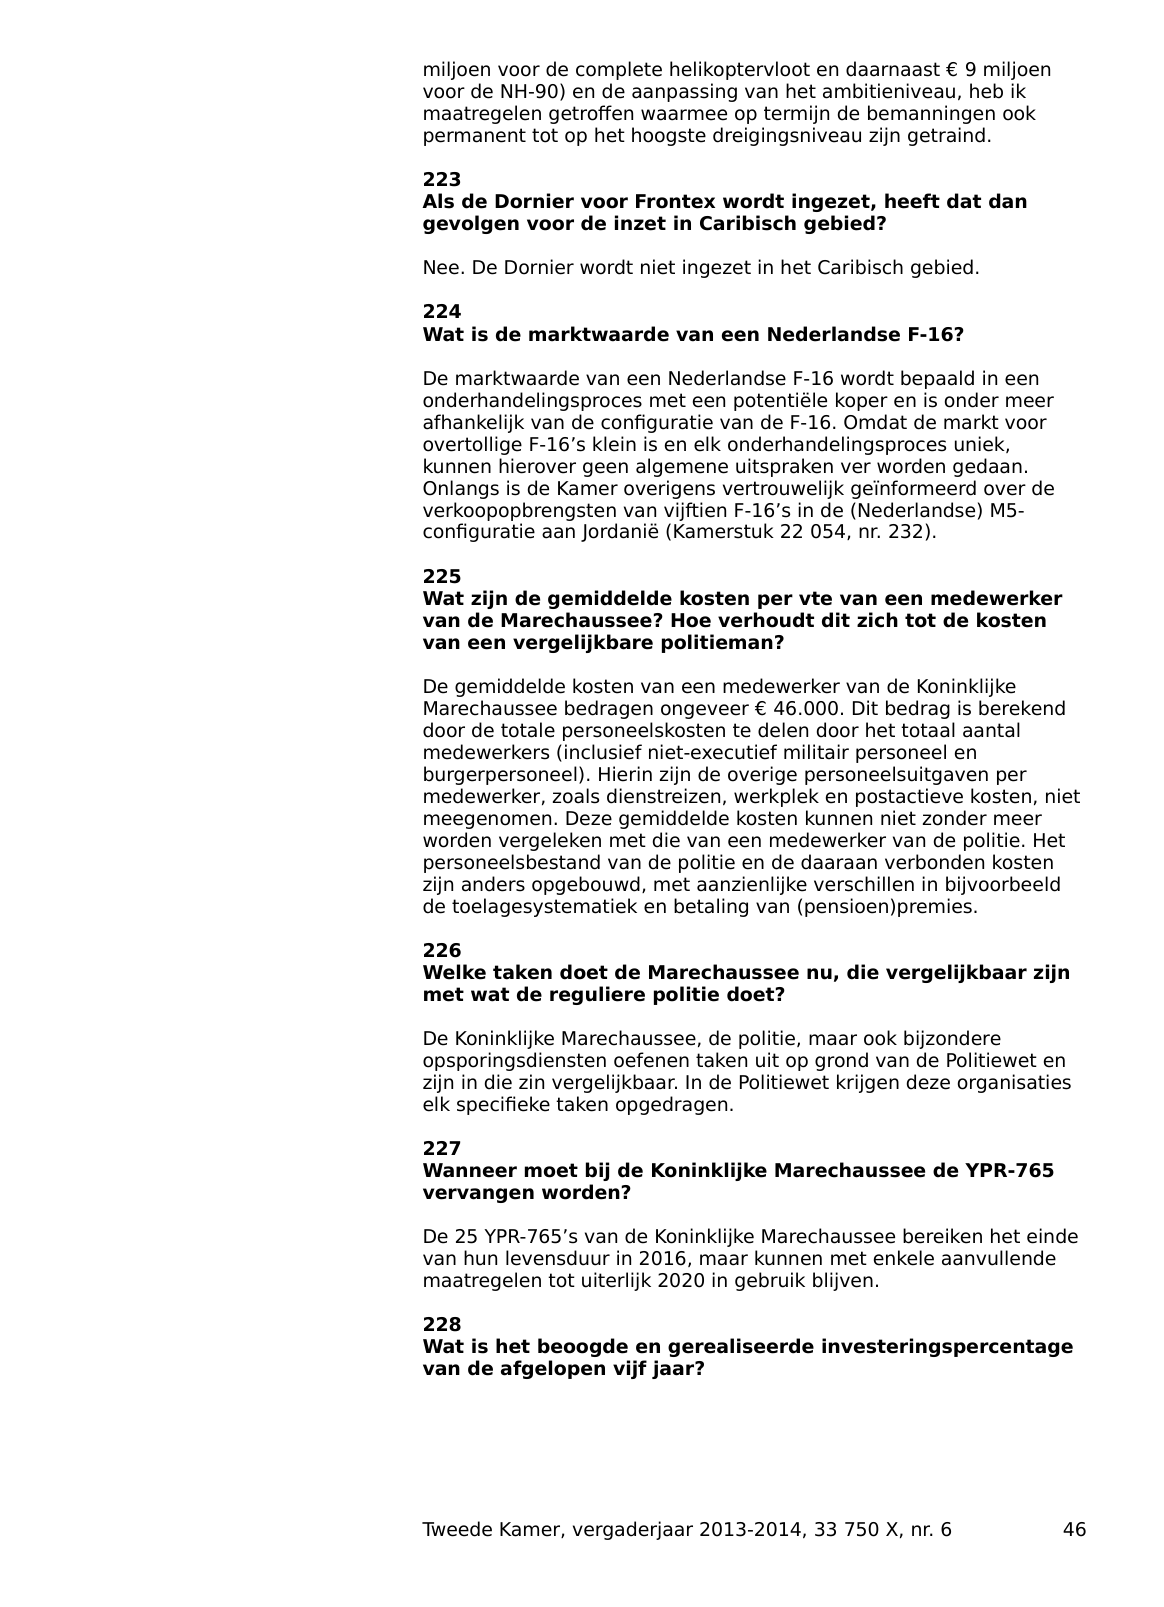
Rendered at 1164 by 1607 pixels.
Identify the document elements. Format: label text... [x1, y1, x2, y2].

text 224 [422, 301, 1087, 323]
text De Koninklijke Marechaussee, de politie, maar ook bijzondere opsporingsdiensten oefenen taken uit op grond van de Politiewet en zijn in die zin vergelijkbaar. In de Politiewet krijgen deze organisaties elk specifieke taken opgedragen. [422, 1028, 1087, 1116]
text Wanneer moet bij de Koninklijke Marechaussee de YPR-765 [422, 1160, 1087, 1182]
text 226 [422, 940, 1087, 962]
text De 25 YPR-765’s van de Koninklijke Marechaussee bereiken het einde van hun levensduur in 2016, maar kunnen met enkele aanvullende maatregelen tot uiterlijk 2020 in gebruik blijven. [422, 1226, 1087, 1292]
text 228 [422, 1314, 1087, 1336]
text Als de Dornier voor Frontex wordt ingezet, heeft dat dan gevolgen voor de inzet in Caribisch gebied? [422, 191, 1087, 235]
text Nee. De Dornier wordt niet ingezet in het Caribisch gebied. [422, 257, 1087, 279]
text Wat is de marktwaarde van een Nederlandse F-16? [422, 323, 1087, 345]
text De marktwaarde van een Nederlandse F-16 wordt bepaald in een onderhandelingsproces met een potentiële koper en is onder meer afhankelijk van de configuratie van de F-16. Omdat de markt voor overtollige F-16’s klein is en elk onderhandelingsproces uniek, kunnen hierover geen algemene uitspraken ver worden gedaan. Onlangs is de Kamer overigens vertrouwelijk geïnformeerd over de verkoopopbrengsten van vijftien F-16’s in de (Nederlandse) M5-configuratie aan Jordanië (Kamerstuk 22 054, nr. 232). [422, 368, 1087, 543]
text miljoen voor de complete helikoptervloot en daarnaast € 9 miljoen voor de NH-90) en de aanpassing van het ambitieniveau, heb ik maatregelen getroffen waarmee op termijn de bemanningen ook permanent tot op het hoogste dreigingsniveau zijn getraind. [422, 59, 1087, 147]
text Wat zijn de gemiddelde kosten per vte van een medewerker van de Marechaussee? Hoe verhoudt dit zich tot de kosten van een vergelijkbare politieman? [422, 588, 1087, 653]
text 225 [422, 566, 1087, 588]
text Wat is het beoogde en gerealiseerde investeringspercentage van de afgelopen vijf jaar? [422, 1336, 1087, 1380]
text Welke taken doet de Marechaussee nu, die vergelijkbaar zijn met wat de reguliere politie doet? [422, 962, 1087, 1006]
text vervangen worden? [422, 1182, 1087, 1204]
text De gemiddelde kosten van een medewerker van de Koninklijke Marechaussee bedragen ongeveer € 46.000. Dit bedrag is berekend door de totale personeelskosten te delen door het totaal aantal medewerkers (inclusief niet-executief militair personeel en burgerpersoneel). Hierin zijn de overige personeelsuitgaven per medewerker, zoals dienstreizen, werkplek en postactieve kosten, niet meegenomen. Deze gemiddelde kosten kunnen niet zonder meer worden vergeleken met die van een medewerker van de politie. Het personeelsbestand van de politie en de daaraan verbonden kosten zijn anders opgebouwd, met aanzienlijke verschillen in bijvoorbeeld de toelagesystematiek en betaling van (pensioen)premies. [422, 676, 1087, 917]
text 223 [422, 169, 1087, 191]
text 227 [422, 1138, 1087, 1160]
